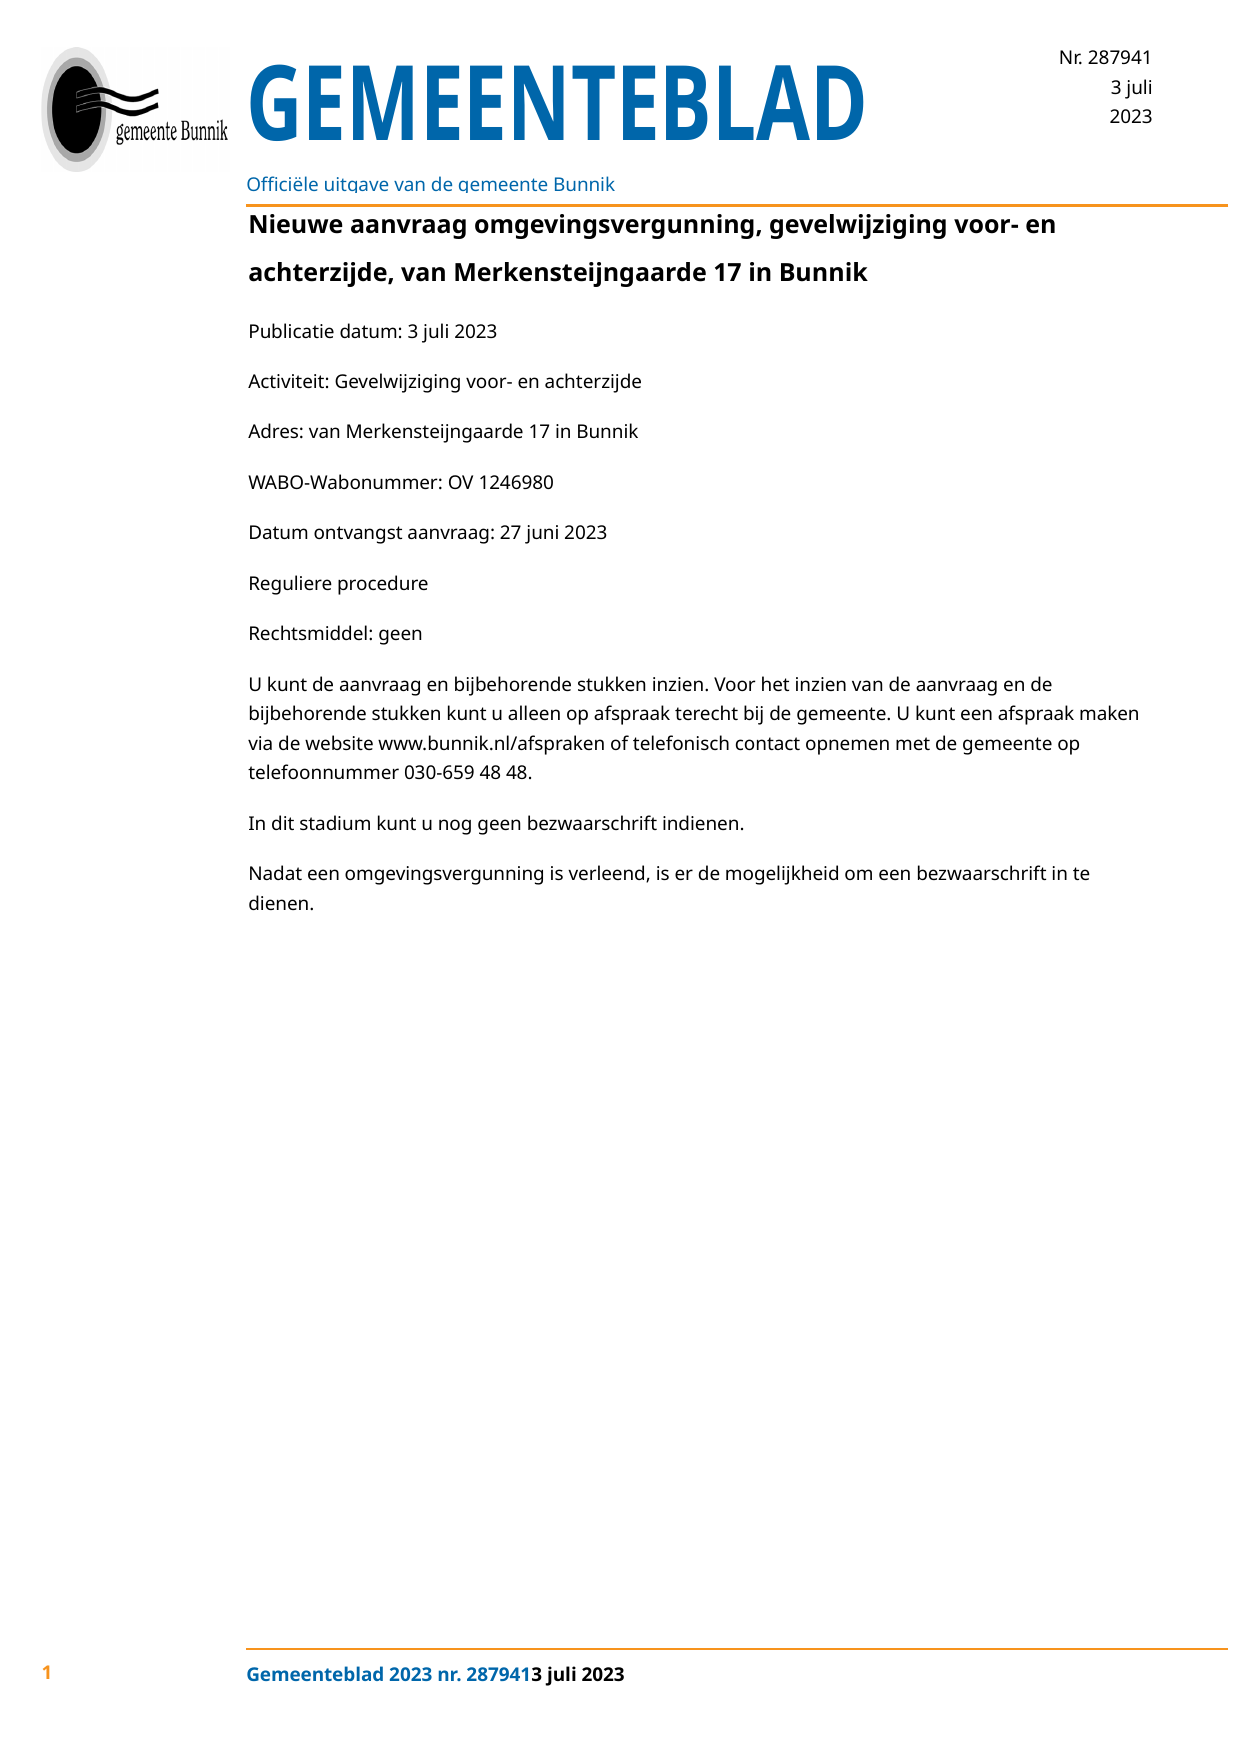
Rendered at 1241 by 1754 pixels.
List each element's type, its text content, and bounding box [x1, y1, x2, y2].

text Nadat een omgevingsvergunning is verleend, is er de mogelijkheid om een bezwaarschrift in te dienen. [248, 860, 1152, 916]
text Datum ontvangst aanvraag: 27 juni 2023 [248, 519, 1152, 545]
text In dit stadium kunt u nog geen bezwaarschrift indienen. [248, 810, 1152, 836]
text Adres: van Merkensteijngaarde 17 in Bunnik [248, 419, 1152, 444]
text Nieuwe aanvraag omgevingsvergunning, gevelwijziging voor- en achterzijde, van Merkensteijngaarde 17 in Bunnik [248, 207, 1152, 288]
text Rechtsmiddel: geen [248, 620, 1152, 646]
text Publicatie datum: 3 juli 2023 [248, 318, 1152, 344]
text U kunt de aanvraag en bijbehorende stukken inzien. Voor het inzien van de aanvraag en de bijbehorende stukken kunt u alleen op afspraak terecht bij de gemeente. U kunt een afspraak maken via de website www.bunnik.nl/afspraken of telefonisch contact opnemen met de gemeente op telefoonnummer 030-659 48 48. [248, 671, 1152, 785]
text WABO-Wabonummer: OV 1246980 [248, 469, 1152, 495]
text Reguliere procedure [248, 570, 1152, 596]
picture [41, 47, 231, 172]
text Activiteit: Gevelwijziging voor- en achterzijde [248, 368, 1152, 394]
